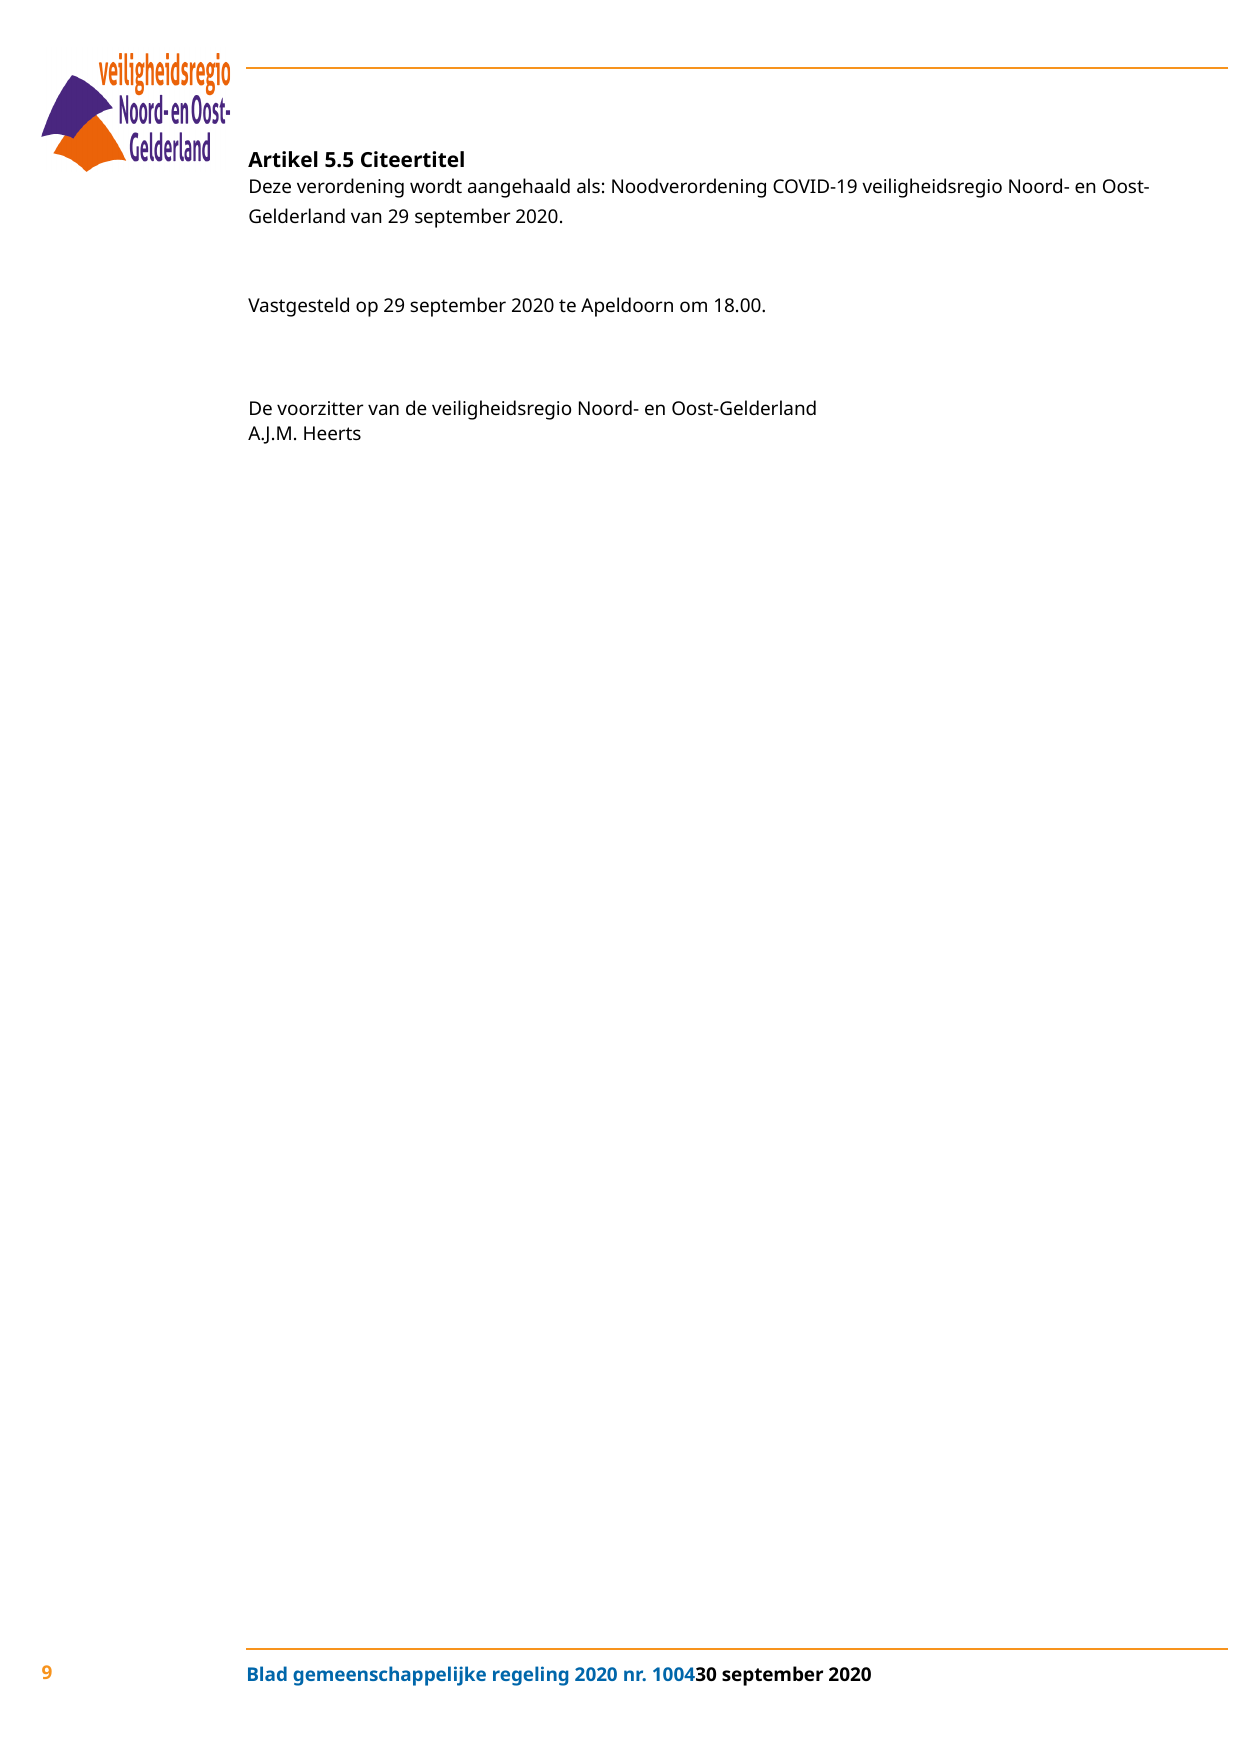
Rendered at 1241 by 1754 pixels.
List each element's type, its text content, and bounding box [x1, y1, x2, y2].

text Artikel 5.5 Citeertitel [248, 145, 1152, 174]
text Vastgesteld op 29 september 2020 te Apeldoorn om 18.00. [248, 292, 1152, 318]
text De voorzitter van de veiligheidsregio Noord- en Oost-Gelderland [248, 395, 1152, 421]
text Deze verordening wordt aangehaald als: Noodverordening COVID-19 veiligheidsregio Noord- en Oost-Gelderland van 29 september 2020. [248, 174, 1152, 229]
text A.J.M. Heerts [248, 421, 1152, 446]
picture [41, 47, 231, 172]
